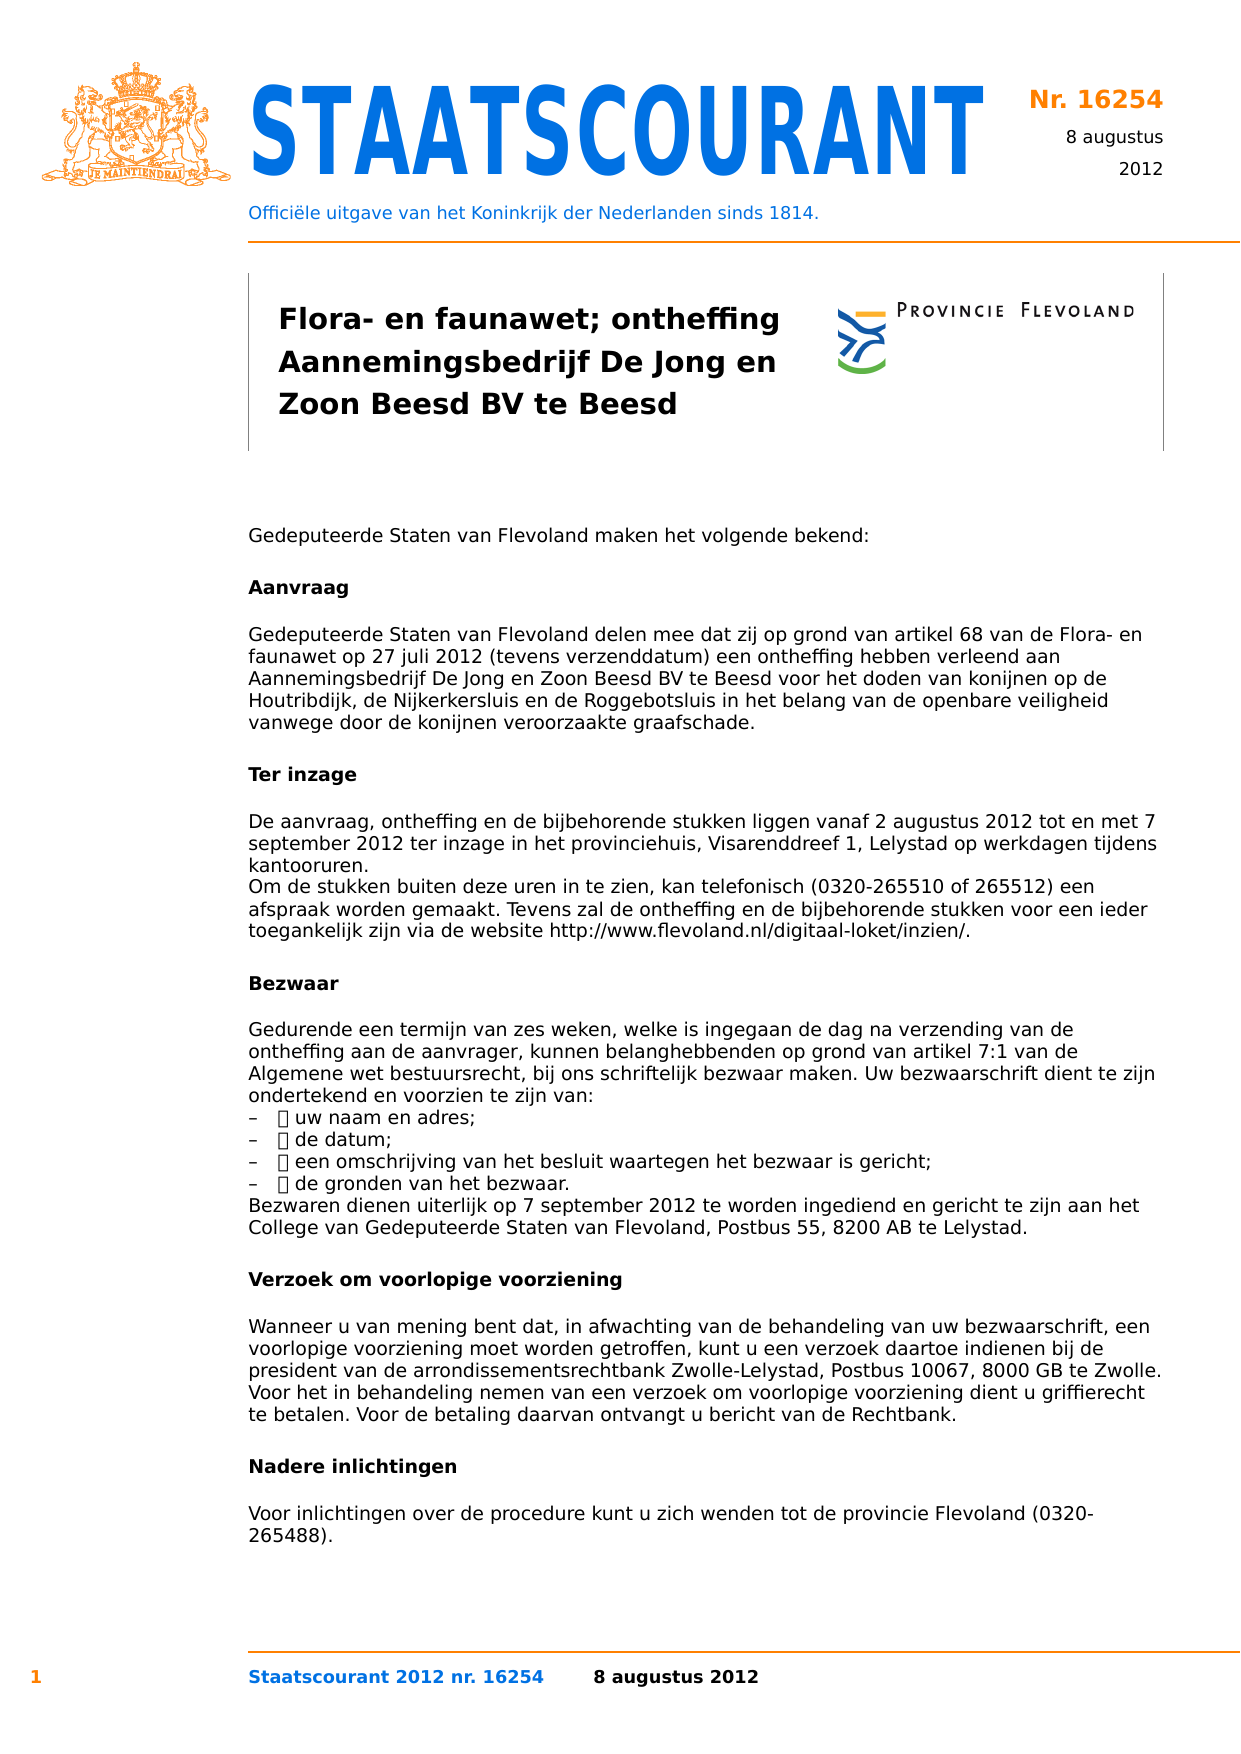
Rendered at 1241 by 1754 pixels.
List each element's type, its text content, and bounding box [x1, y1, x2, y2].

text Gedurende een termijn van zes weken, welke is ingegaan de dag na verzending van de ontheffing aan de aanvrager, kunnen belanghebbenden op grond van artikel 7:1 van de Algemene wet bestuursrecht, bij ons schriftelijk bezwaar maken. Uw bezwaarschrift dient te zijn ondertekend en voorzien te zijn van: [248, 1019, 1163, 1107]
text Om de stukken buiten deze uren in te zien, kan telefonisch (0320-265510 of 265512) een afspraak worden gemaakt. Tevens zal de ontheffing en de bijbehorende stukken voor een ieder toegankelijk zijn via de website http://www.flevoland.nl/digitaal-loket/inzien/. [248, 876, 1163, 942]
subtitle Bezwaar [248, 972, 1163, 994]
text –  een omschrijving van het besluit waartegen het bezwaar is gericht; [248, 1151, 1163, 1173]
table_header STAATSCOURANT [248, 62, 998, 203]
text –  de gronden van het bezwaar. [248, 1173, 1163, 1195]
text –  uw naam en adres; [248, 1107, 1163, 1129]
subtitle Nadere inlichtingen [248, 1456, 1163, 1478]
text Wanneer u van mening bent dat, in afwachting van de behandeling van uw bezwaarschrift, een voorlopige voorziening moet worden getroffen, kunt u een verzoek daartoe indienen bij de president van de arrondissementsrechtbank Zwolle-Lelystad, Postbus 10067, 8000 GB te Zwolle. Voor het in behandeling nemen van een verzoek om voorlopige voorziening dient u griffierecht te betalen. Voor de betaling daarvan ontvangt u bericht van de Rechtbank. [248, 1316, 1163, 1426]
text Bezwaren dienen uiterlijk op 7 september 2012 te worden ingediend en gericht te zijn aan het College van Gedeputeerde Staten van Flevoland, Postbus 55, 8200 AB te Lelystad. [248, 1195, 1163, 1239]
table_cell 8 augustus [998, 121, 1240, 153]
text Voor inlichtingen over de procedure kunt u zich wenden tot de provincie Flevoland (0320-265488). [248, 1503, 1163, 1547]
subtitle Verzoek om voorlopige voorziening [248, 1269, 1163, 1291]
text –  de datum; [248, 1129, 1163, 1151]
subtitle Flora- en faunawet; ontheffing Aannemingsbedrijf De Jong en Zoon Beesd BV te Beesd [249, 273, 1163, 451]
table_cell 2012 [998, 153, 1240, 203]
picture [41, 62, 231, 186]
text Gedeputeerde Staten van Flevoland maken het volgende bekend: [248, 525, 1163, 547]
text De aanvraag, ontheffing en de bijbehorende stukken liggen vanaf 2 augustus 2012 tot en met 7 september 2012 ter inzage in het provinciehuis, Visarenddreef 1, Lelystad op werkdagen tijdens kantooruren. [248, 811, 1163, 876]
subtitle Ter inzage [248, 763, 1163, 786]
subtitle Aanvraag [248, 577, 1163, 599]
table_header [25, 62, 248, 241]
table_header Nr. 16254 [998, 62, 1240, 121]
table_cell Officiële uitgave van het Koninkrijk der Nederlanden sinds 1814. [248, 203, 1240, 241]
picture [838, 302, 1134, 374]
text Gedeputeerde Staten van Flevoland delen mee dat zij op grond van artikel 68 van de Flora- en faunawet op 27 juli 2012 (tevens verzenddatum) een ontheffing hebben verleend aan Aannemingsbedrijf De Jong en Zoon Beesd BV te Beesd voor het doden van konijnen op de Houtribdijk, de Nijkerkersluis en de Roggebotsluis in het belang van de openbare veiligheid vanwege door de konijnen veroorzaakte graafschade. [248, 624, 1163, 733]
